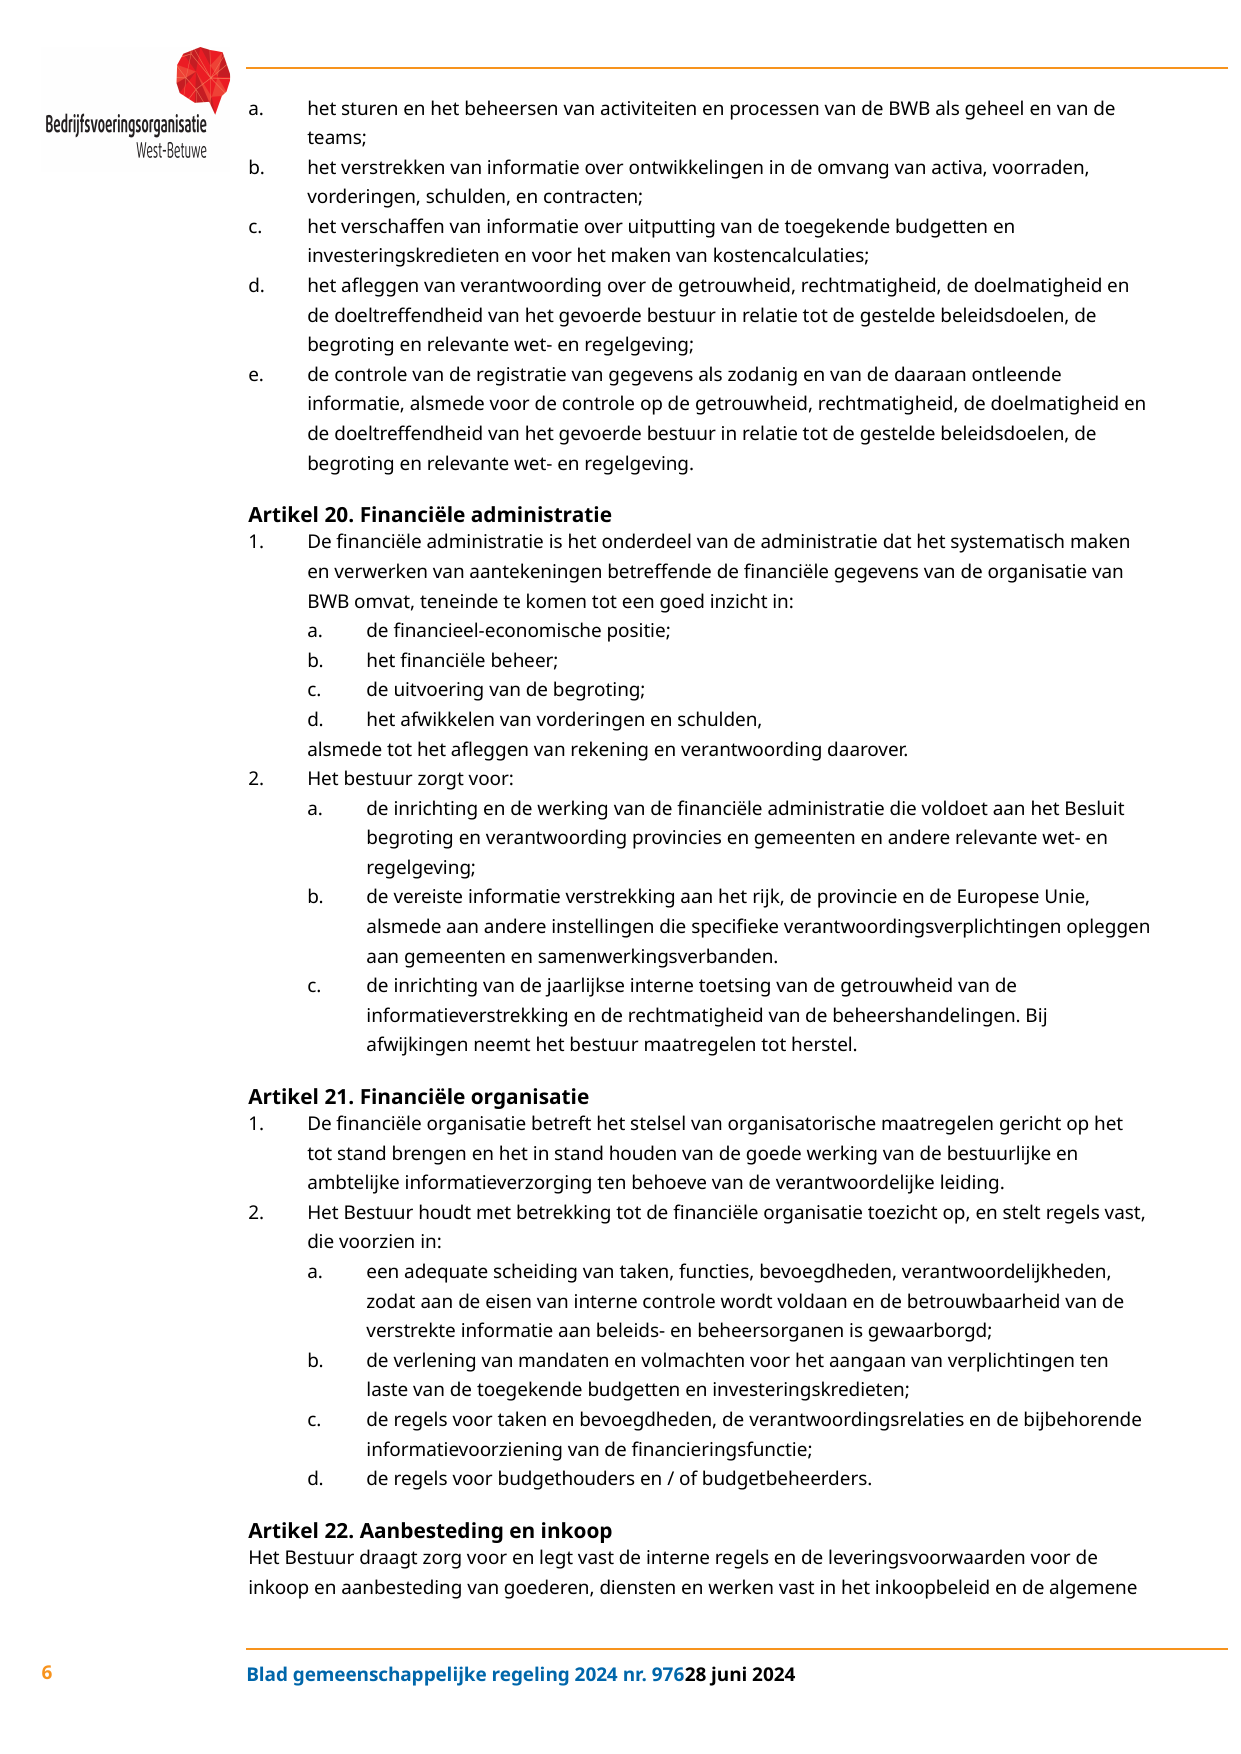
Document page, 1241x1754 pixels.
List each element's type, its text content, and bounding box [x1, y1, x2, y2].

list De financiële organisatie betreft het stelsel van organisatorische maatregelen gericht op het tot stand brengen en het in stand houden van de goede werking van de bestuurlijke en ambtelijke informatieverzorging ten behoeve van de verantwoordelijke leiding. [248, 1110, 1152, 1195]
list het afleggen van verantwoording over de getrouwheid, rechtmatigheid, de doelmatigheid en de doeltreffendheid van het gevoerde bestuur in relatie tot de gestelde beleidsdoelen, de begroting en relevante wet- en regelgeving; [248, 272, 1152, 357]
list Het Bestuur houdt met betrekking tot de financiële organisatie toezicht op, en stelt regels vast, die voorzien in: [248, 1199, 1152, 1254]
picture [41, 47, 231, 172]
list de verlening van mandaten en volmachten voor het aangaan van verplichtingen ten laste van de toegekende budgetten en investeringskredieten; [307, 1347, 1152, 1402]
list De financiële administratie is het onderdeel van de administratie dat het systematisch maken en verwerken van aantekeningen betreffende de financiële gegevens van de organisatie van BWB omvat, teneinde te komen tot een goed inzicht in: [248, 529, 1152, 613]
text Artikel 21. Financiële organisatie [248, 1082, 1152, 1110]
list het sturen en het beheersen van activiteiten en processen van de BWB als geheel en van de teams; [248, 95, 1152, 150]
list het verschaffen van informatie over uitputting van de toegekende budgetten en investeringskredieten en voor het maken van kostencalculaties; [248, 213, 1152, 268]
list een adequate scheiding van taken, functies, bevoegdheden, verantwoordelijkheden, zodat aan de eisen van interne controle wordt voldaan en de betrouwbaarheid van de verstrekte informatie aan beleids- en beheersorganen is gewaarborgd; [307, 1258, 1152, 1343]
list het verstrekken van informatie over ontwikkelingen in de omvang van activa, voorraden, vorderingen, schulden, en contracten; [248, 154, 1152, 209]
list de regels voor budgethouders en / of budgetbeheerders. [307, 1465, 1152, 1491]
list de controle van de registratie van gegevens als zodanig en van de daaraan ontleende informatie, alsmede voor de controle op de getrouwheid, rechtmatigheid, de doelmatigheid en de doeltreffendheid van het gevoerde bestuur in relatie tot de gestelde beleidsdoelen, de begroting en relevante wet- en regelgeving. [248, 361, 1152, 476]
text Artikel 22. Aanbesteding en inkoop [248, 1516, 1152, 1544]
list de uitvoering van de begroting; [307, 677, 1152, 702]
list alsmede tot het afleggen van rekening en verantwoording daarover. [248, 736, 1152, 761]
list het afwikkelen van vorderingen en schulden, [307, 706, 1152, 732]
list de financieel-economische positie; [307, 617, 1152, 643]
list de regels voor taken en bevoegdheden, de verantwoordingsrelaties en de bijbehorende informatievoorziening van de financieringsfunctie; [307, 1406, 1152, 1462]
text Het Bestuur draagt zorg voor en legt vast de interne regels en de leveringsvoorwaarden voor de inkoop en aanbesteding van goederen, diensten en werken vast in het inkoopbeleid en de algemene [248, 1544, 1152, 1599]
list de vereiste informatie verstrekking aan het rijk, de provincie en de Europese Unie, alsmede aan andere instellingen die specifieke verantwoordingsverplichtingen opleggen aan gemeenten en samenwerkingsverbanden. [307, 884, 1152, 968]
list de inrichting en de werking van de financiële administratie die voldoet aan het Besluit begroting en verantwoording provincies en gemeenten en andere relevante wet- en regelgeving; [307, 795, 1152, 880]
list Het bestuur zorgt voor: [248, 765, 1152, 791]
text Artikel 20. Financiële administratie [248, 500, 1152, 529]
list het financiële beheer; [307, 647, 1152, 673]
list de inrichting van de jaarlijkse interne toetsing van de getrouwheid van de informatieverstrekking en de rechtmatigheid van de beheershandelingen. Bij afwijkingen neemt het bestuur maatregelen tot herstel. [307, 972, 1152, 1057]
